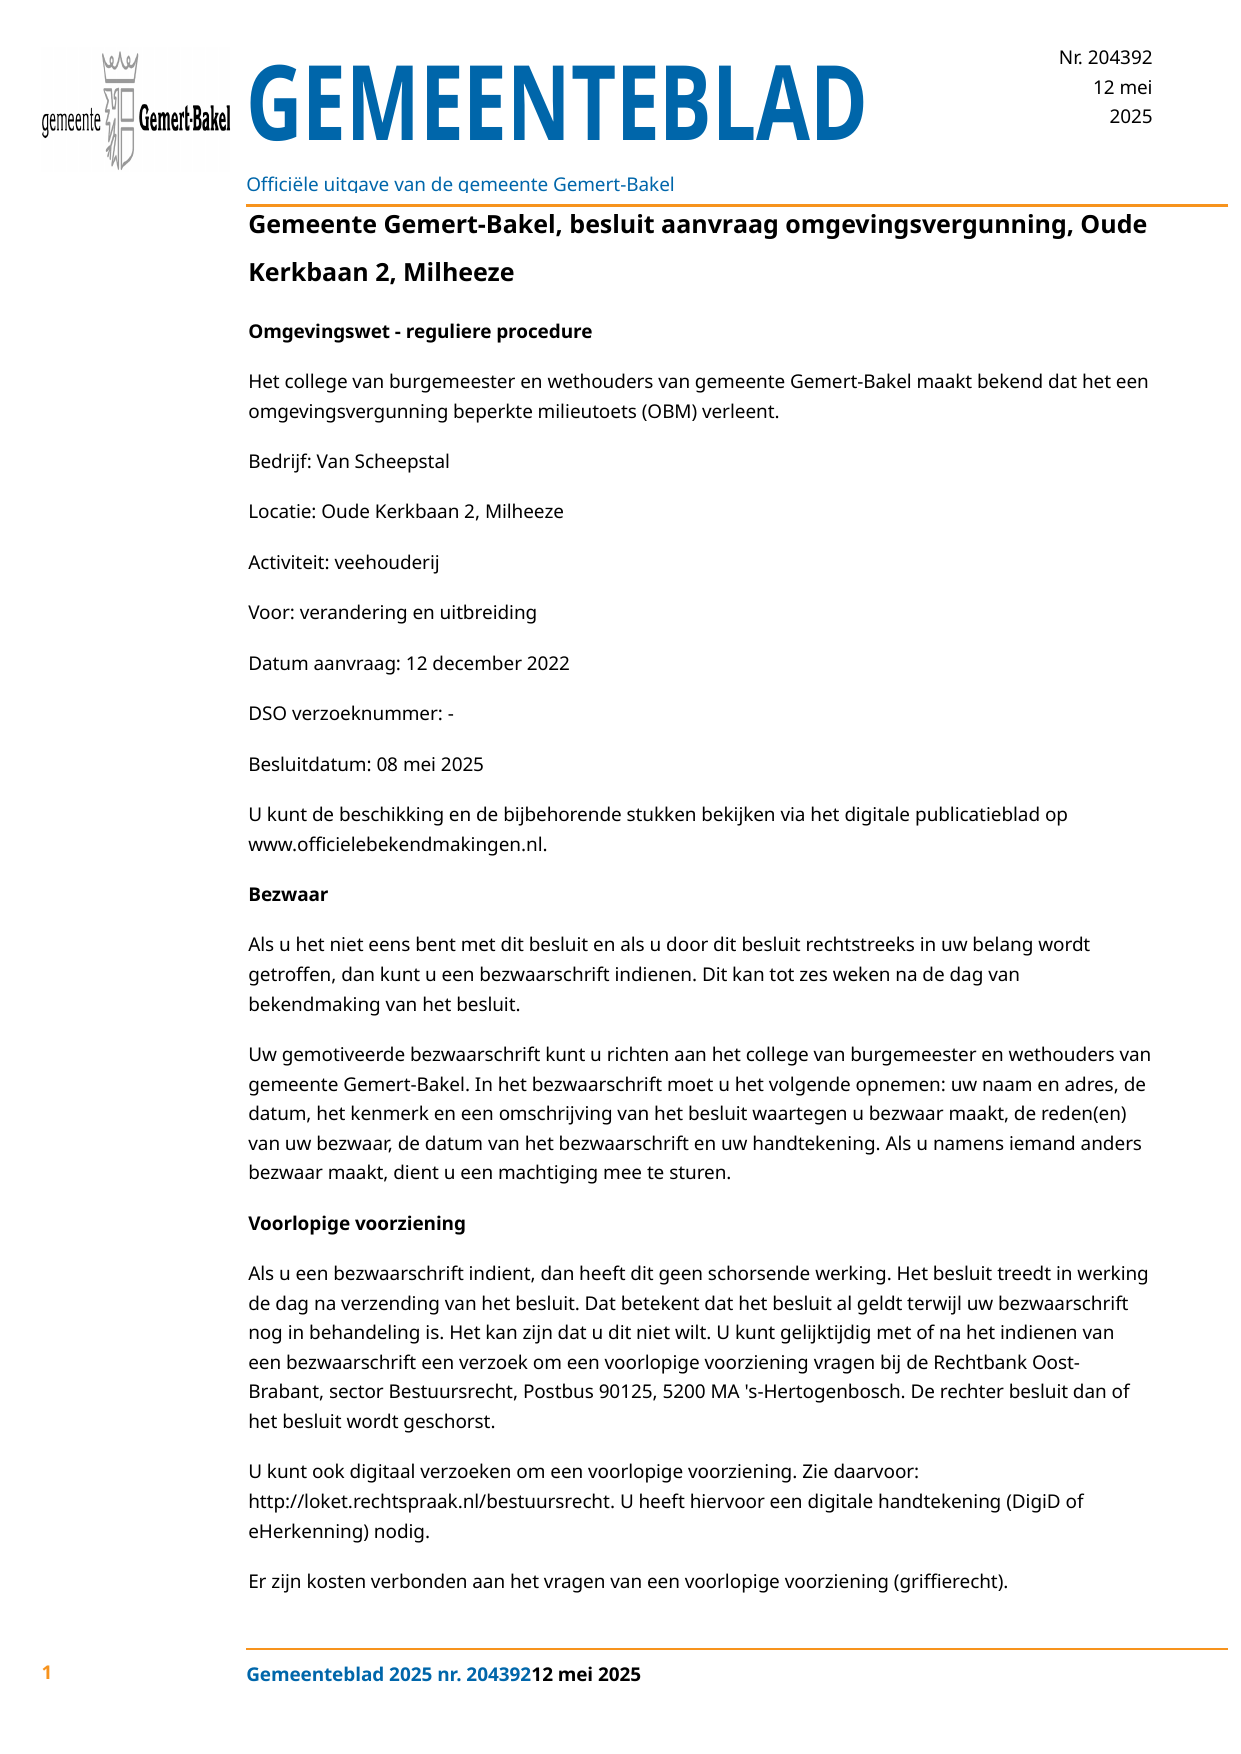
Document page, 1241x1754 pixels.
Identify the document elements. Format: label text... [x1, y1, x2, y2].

text Omgevingswet - reguliere procedure [248, 318, 1152, 344]
text Er zijn kosten verbonden aan het vragen van een voorlopige voorziening (griffierecht). [248, 1568, 1152, 1594]
text Bedrijf: Van Scheepstal [248, 448, 1152, 474]
text Activiteit: veehouderij [248, 549, 1152, 575]
text Besluitdatum: 08 mei 2025 [248, 751, 1152, 777]
text Uw gemotiveerde bezwaarschrift kunt u richten aan het college van burgemeester en wethouders van gemeente Gemert-Bakel. In het bezwaarschrift moet u het volgende opnemen: uw naam en adres, de datum, het kenmerk en een omschrijving van het besluit waartegen u bezwaar maakt, de reden(en) van uw bezwaar, de datum van het bezwaarschrift en uw handtekening. Als u namens iemand anders bezwaar maakt, dient u een machtiging mee te sturen. [248, 1041, 1152, 1185]
text U kunt ook digitaal verzoeken om een voorlopige voorziening. Zie daarvoor: http://loket.rechtspraak.nl/bestuursrecht. U heeft hiervoor een digitale handtekening (DigiD of eHerkenning) nodig. [248, 1459, 1152, 1544]
text Als u het niet eens bent met dit besluit en als u door dit besluit rechtstreeks in uw belang wordt getroffen, dan kunt u een bezwaarschrift indienen. Dit kan tot zes weken na de dag van bekendmaking van het besluit. [248, 932, 1152, 1017]
text U kunt de beschikking en de bijbehorende stukken bekijken via het digitale publicatieblad op www.officielebekendmakingen.nl. [248, 801, 1152, 857]
text Gemeente Gemert-Bakel, besluit aanvraag omgevingsvergunning, Oude Kerkbaan 2, Milheeze [248, 207, 1152, 288]
text Voorlopige voorziening [248, 1210, 1152, 1236]
text DSO verzoeknummer: - [248, 700, 1152, 726]
text Datum aanvraag: 12 december 2022 [248, 650, 1152, 676]
text Als u een bezwaarschrift indient, dan heeft dit geen schorsende werking. Het besluit treedt in werking de dag na verzending van het besluit. Dat betekent dat het besluit al geldt terwijl uw bezwaarschrift nog in behandeling is. Het kan zijn dat u dit niet wilt. U kunt gelijktijdig met of na het indienen van een bezwaarschrift een verzoek om een voorlopige voorziening vragen bij de Rechtbank Oost-Brabant, sector Bestuursrecht, Postbus 90125, 5200 MA 's‑Hertogenbosch. De rechter besluit dan of het besluit wordt geschorst. [248, 1260, 1152, 1434]
text Locatie: Oude Kerkbaan 2, Milheeze [248, 499, 1152, 524]
text Voor: verandering en uitbreiding [248, 599, 1152, 625]
text Bezwaar [248, 881, 1152, 907]
text Het college van burgemeester en wethouders van gemeente Gemert-Bakel maakt bekend dat het een omgevingsvergunning beperkte milieutoets (OBM) verleent. [248, 368, 1152, 424]
picture [41, 47, 231, 172]
